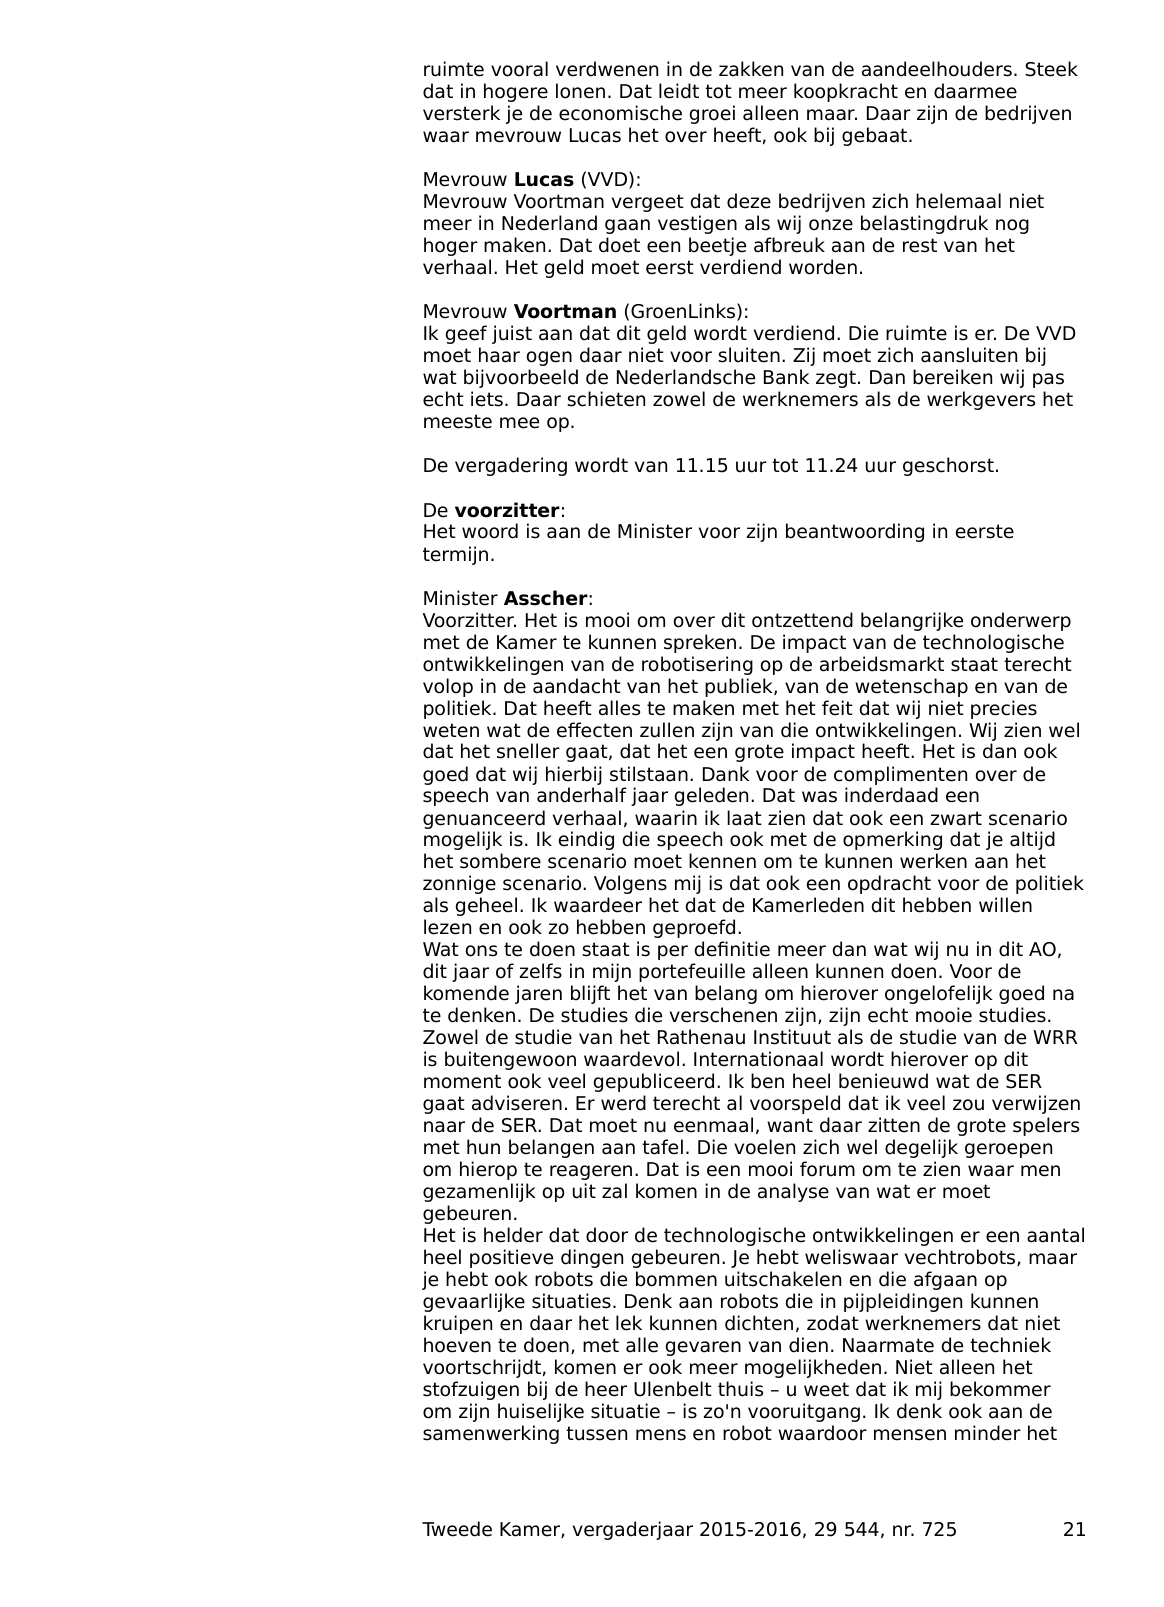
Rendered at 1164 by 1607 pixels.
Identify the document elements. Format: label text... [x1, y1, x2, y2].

text ruimte vooral verdwenen in de zakken van de aandeelhouders. Steek dat in hogere lonen. Dat leidt tot meer koopkracht en daarmee versterk je de economische groei alleen maar. Daar zijn de bedrijven waar mevrouw Lucas het over heeft, ook bij gebaat. [422, 59, 1087, 147]
text Mevrouw Voortman (GroenLinks): [422, 301, 1087, 323]
text Ik geef juist aan dat dit geld wordt verdiend. Die ruimte is er. De VVD moet haar ogen daar niet voor sluiten. Zij moet zich aansluiten bij wat bijvoorbeeld de Nederlandsche Bank zegt. Dan bereiken wij pas echt iets. Daar schieten zowel de werknemers als de werkgevers het meeste mee op. [422, 323, 1087, 433]
text De vergadering wordt van 11.15 uur tot 11.24 uur geschorst. [422, 455, 1087, 477]
text Het woord is aan de Minister voor zijn beantwoording in eerste termijn. [422, 521, 1087, 565]
text Wat ons te doen staat is per definitie meer dan wat wij nu in dit AO, dit jaar of zelfs in mijn portefeuille alleen kunnen doen. Voor de komende jaren blijft het van belang om hierover ongelofelijk goed na te denken. De studies die verschenen zijn, zijn echt mooie studies. Zowel de studie van het Rathenau Instituut als de studie van de WRR is buitengewoon waardevol. Internationaal wordt hierover op dit moment ook veel gepubliceerd. Ik ben heel benieuwd wat de SER gaat adviseren. Er werd terecht al voorspeld dat ik veel zou verwijzen naar de SER. Dat moet nu eenmaal, want daar zitten de grote spelers met hun belangen aan tafel. Die voelen zich wel degelijk geroepen om hierop te reageren. Dat is een mooi forum om te zien waar men gezamenlijk op uit zal komen in de analyse van wat er moet gebeuren. [422, 939, 1087, 1225]
text Mevrouw Voortman vergeet dat deze bedrijven zich helemaal niet meer in Nederland gaan vestigen als wij onze belastingdruk nog hoger maken. Dat doet een beetje afbreuk aan de rest van het verhaal. Het geld moet eerst verdiend worden. [422, 191, 1087, 279]
text Mevrouw Lucas (VVD): [422, 169, 1087, 191]
text De voorzitter: [422, 499, 1087, 521]
text Minister Asscher: [422, 588, 1087, 609]
text Voorzitter. Het is mooi om over dit ontzettend belangrijke onderwerp met de Kamer te kunnen spreken. De impact van de technologische ontwikkelingen van de robotisering op de arbeidsmarkt staat terecht volop in de aandacht van het publiek, van de wetenschap en van de politiek. Dat heeft alles te maken met het feit dat wij niet precies weten wat de effecten zullen zijn van die ontwikkelingen. Wij zien wel dat het sneller gaat, dat het een grote impact heeft. Het is dan ook goed dat wij hierbij stilstaan. Dank voor de complimenten over de speech van anderhalf jaar geleden. Dat was inderdaad een genuanceerd verhaal, waarin ik laat zien dat ook een zwart scenario mogelijk is. Ik eindig die speech ook met de opmerking dat je altijd het sombere scenario moet kennen om te kunnen werken aan het zonnige scenario. Volgens mij is dat ook een opdracht voor de politiek als geheel. Ik waardeer het dat de Kamerleden dit hebben willen lezen en ook zo hebben geproefd. [422, 609, 1087, 939]
text Het is helder dat door de technologische ontwikkelingen er een aantal heel positieve dingen gebeuren. Je hebt weliswaar vechtrobots, maar je hebt ook robots die bommen uitschakelen en die afgaan op gevaarlijke situaties. Denk aan robots die in pijpleidingen kunnen kruipen en daar het lek kunnen dichten, zodat werknemers dat niet hoeven te doen, met alle gevaren van dien. Naarmate de techniek voortschrijdt, komen er ook meer mogelijkheden. Niet alleen het stofzuigen bij de heer Ulenbelt thuis – u weet dat ik mij bekommer om zijn huiselijke situatie – is zo'n vooruitgang. Ik denk ook aan de samenwerking tussen mens en robot waardoor mensen minder het [422, 1225, 1087, 1445]
